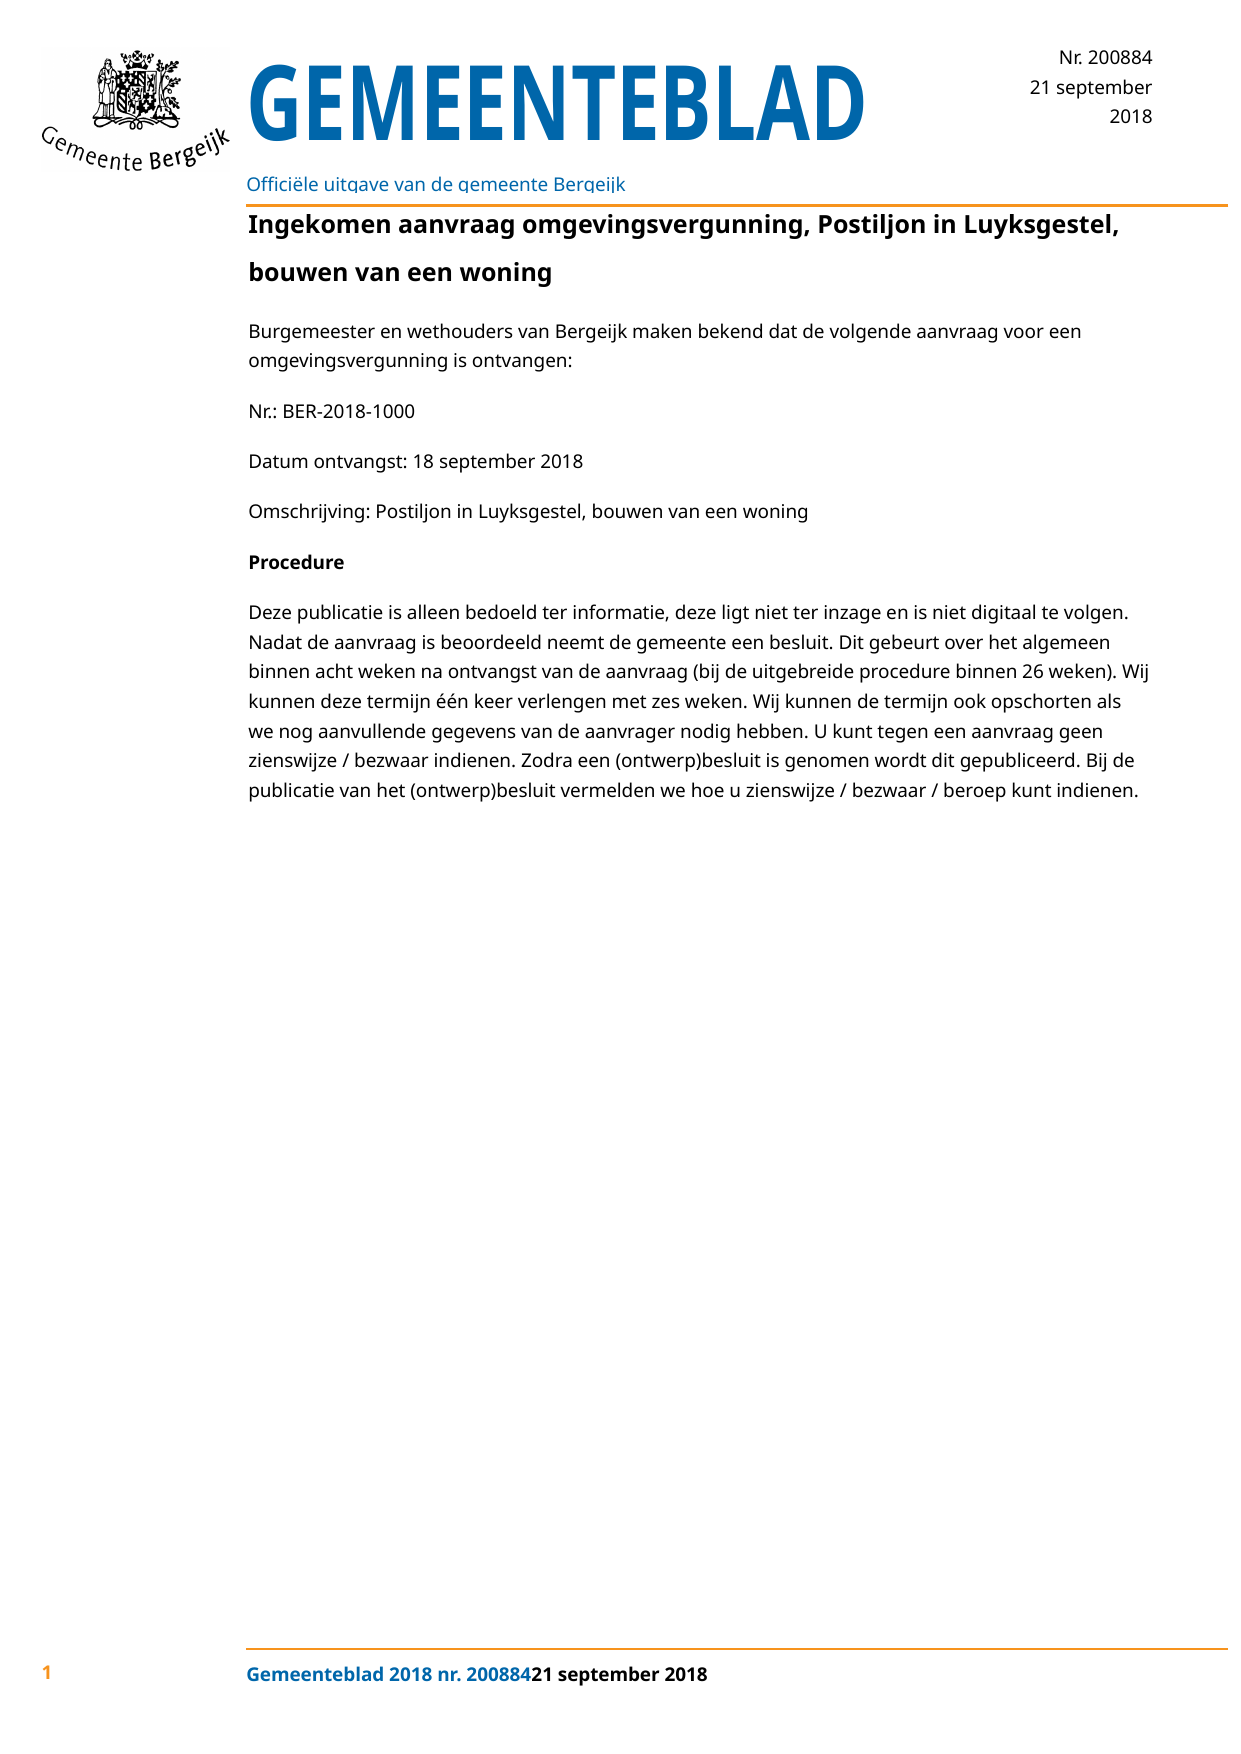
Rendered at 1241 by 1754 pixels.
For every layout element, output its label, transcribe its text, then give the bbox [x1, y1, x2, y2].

text Deze publicatie is alleen bedoeld ter informatie, deze ligt niet ter inzage en is niet digitaal te volgen. Nadat de aanvraag is beoordeeld neemt de gemeente een besluit. Dit gebeurt over het algemeen binnen acht weken na ontvangst van de aanvraag (bij de uitgebreide procedure binnen 26 weken). Wij kunnen deze termijn één keer verlengen met zes weken. Wij kunnen de termijn ook opschorten als we nog aanvullende gegevens van de aanvrager nodig hebben. U kunt tegen een aanvraag geen zienswijze / bezwaar indienen. Zodra een (ontwerp)besluit is genomen wordt dit gepubliceerd. Bij de publicatie van het (ontwerp)besluit vermelden we hoe u zienswijze / bezwaar / beroep kunt indienen. [248, 599, 1152, 803]
text Omschrijving: Postiljon in Luyksgestel, bouwen van een woning [248, 499, 1152, 524]
text Nr.: BER-2018-1000 [248, 398, 1152, 424]
text Burgemeester en wethouders van Bergeijk maken bekend dat de volgende aanvraag voor een omgevingsvergunning is ontvangen: [248, 318, 1152, 373]
text Procedure [248, 549, 1152, 575]
picture [41, 47, 231, 172]
text Ingekomen aanvraag omgevingsvergunning, Postiljon in Luyksgestel, bouwen van een woning [248, 207, 1152, 288]
text Datum ontvangst: 18 september 2018 [248, 448, 1152, 474]
